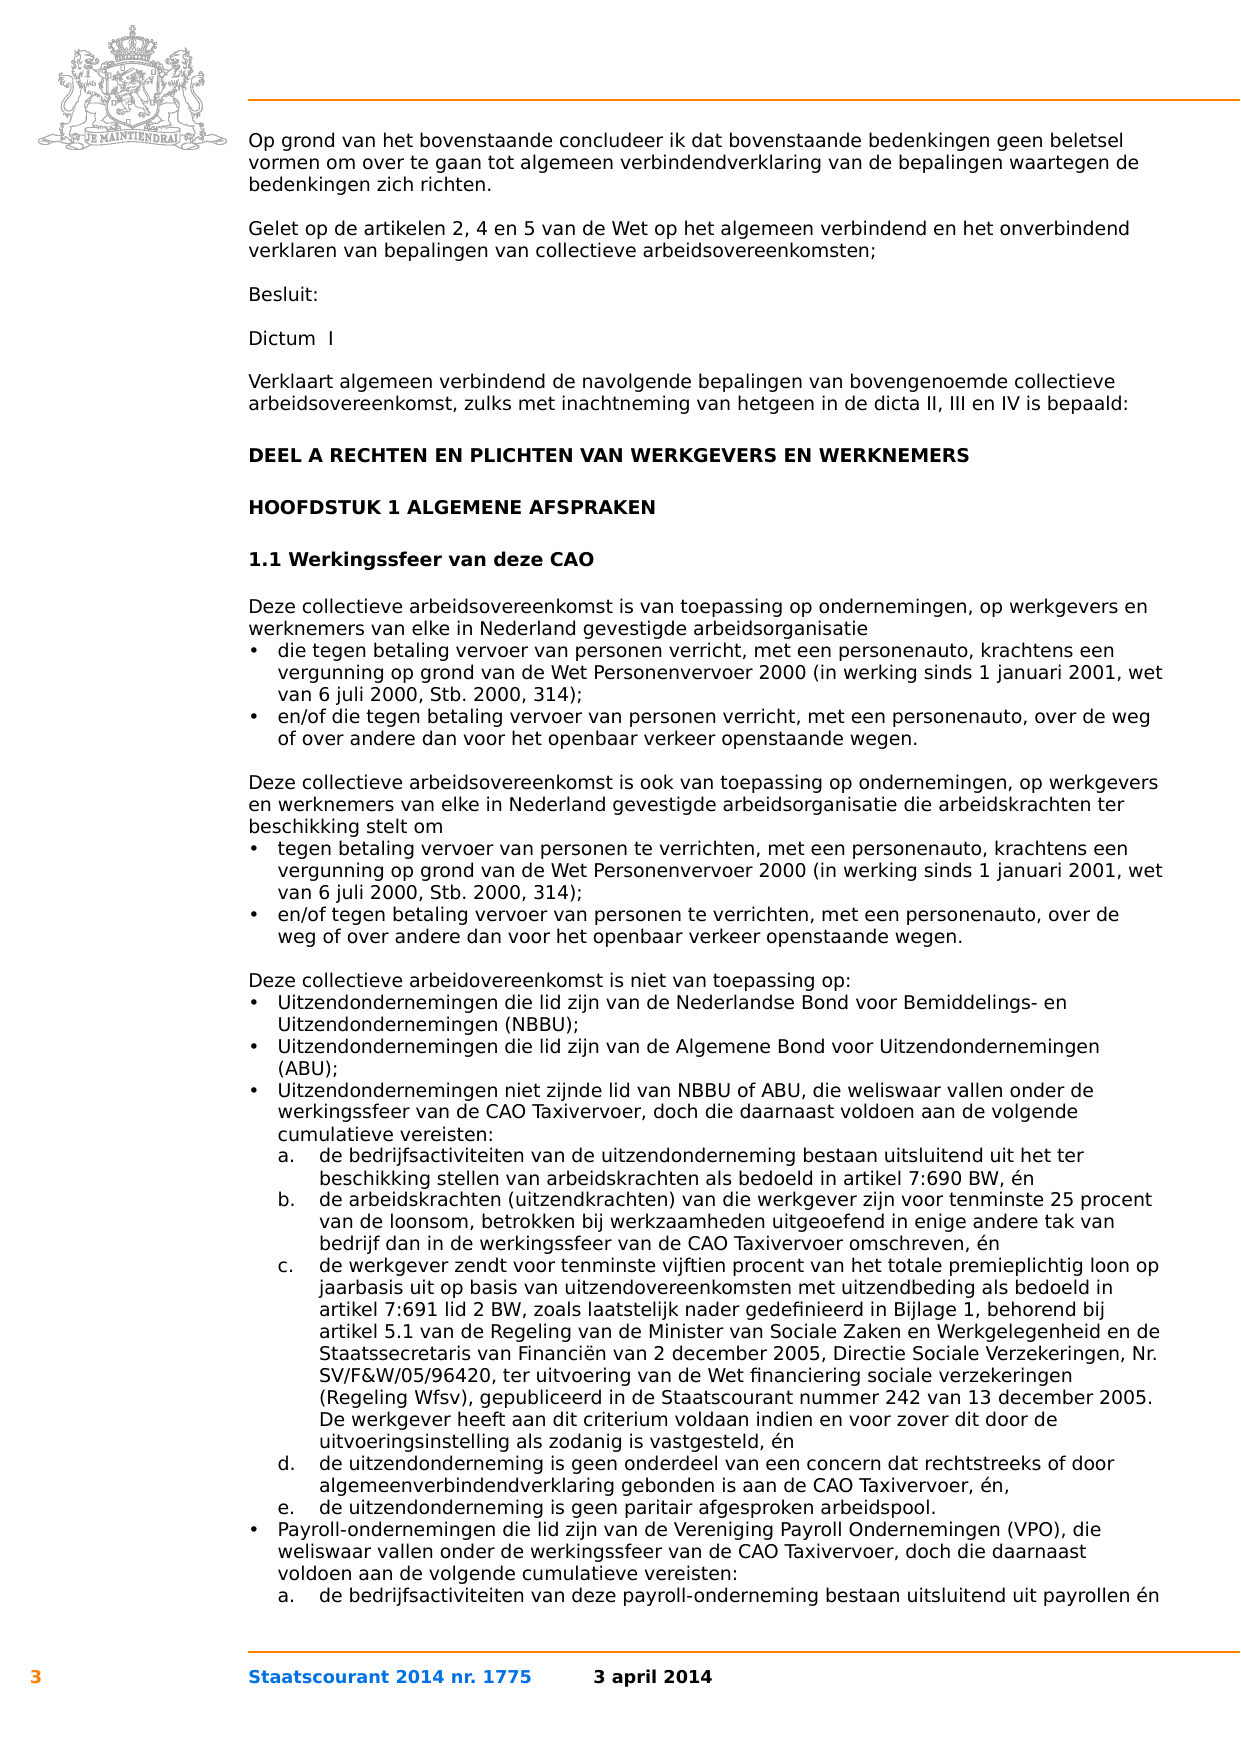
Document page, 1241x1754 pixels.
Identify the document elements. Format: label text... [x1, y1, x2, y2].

text Deze collectieve arbeidsovereenkomst is van toepassing op ondernemingen, op werkgevers en werknemers van elke in Nederland gevestigde arbeidsorganisatie [248, 596, 1163, 640]
text Besluit: [248, 283, 1163, 306]
picture [38, 25, 227, 150]
text • Uitzendondernemingen niet zijnde lid van NBBU of ABU, die weliswaar vallen onder de werkingssfeer van de CAO Taxivervoer, doch die daarnaast voldoen aan de volgende cumulatieve vereisten: [248, 1079, 1163, 1145]
text • Uitzendondernemingen die lid zijn van de Algemene Bond voor Uitzendondernemingen (ABU); [248, 1036, 1163, 1079]
text Gelet op de artikelen 2, 4 en 5 van de Wet op het algemeen verbindend en het onverbindend verklaren van bepalingen van collectieve arbeidsovereenkomsten; [248, 218, 1163, 262]
text e. de uitzendonderneming is geen paritair afgesproken arbeidspool. [277, 1497, 1163, 1519]
text Dictum I [248, 327, 1163, 349]
text a. de bedrijfsactiviteiten van deze payroll-onderneming bestaan uitsluitend uit payrollen én [277, 1585, 1163, 1607]
text Verklaart algemeen verbindend de navolgende bepalingen van bovengenoemde collectieve arbeidsovereenkomst, zulks met inachtneming van hetgeen in de dicta II, III en IV is bepaald: [248, 371, 1163, 415]
text • Payroll-ondernemingen die lid zijn van de Vereniging Payroll Ondernemingen (VPO), die weliswaar vallen onder de werkingssfeer van de CAO Taxivervoer, doch die daarnaast voldoen aan de volgende cumulatieve vereisten: [248, 1519, 1163, 1585]
text a. de bedrijfsactiviteiten van de uitzendonderneming bestaan uitsluitend uit het ter beschikking stellen van arbeidskrachten als bedoeld in artikel 7:690 BW, én [277, 1145, 1163, 1189]
subtitle 1.1 Werkingssfeer van deze CAO [248, 549, 1163, 571]
text • en/of die tegen betaling vervoer van personen verricht, met een personenauto, over de weg of over andere dan voor het openbaar verkeer openstaande wegen. [248, 706, 1163, 750]
text • die tegen betaling vervoer van personen verricht, met een personenauto, krachtens een vergunning op grond van de Wet Personenvervoer 2000 (in werking sinds 1 januari 2001, wet van 6 juli 2000, Stb. 2000, 314); [248, 640, 1163, 706]
text • tegen betaling vervoer van personen te verrichten, met een personenauto, krachtens een vergunning op grond van de Wet Personenvervoer 2000 (in werking sinds 1 januari 2001, wet van 6 juli 2000, Stb. 2000, 314); [248, 838, 1163, 904]
text Deze collectieve arbeidovereenkomst is niet van toepassing op: [248, 969, 1163, 992]
text • en/of tegen betaling vervoer van personen te verrichten, met een personenauto, over de weg of over andere dan voor het openbaar verkeer openstaande wegen. [248, 904, 1163, 948]
text Deze collectieve arbeidsovereenkomst is ook van toepassing op ondernemingen, op werkgevers en werknemers van elke in Nederland gevestigde arbeidsorganisatie die arbeidskrachten ter beschikking stelt om [248, 772, 1163, 838]
text d. de uitzendonderneming is geen onderdeel van een concern dat rechtstreeks of door algemeenverbindendverklaring gebonden is aan de CAO Taxivervoer, én, [277, 1453, 1163, 1497]
text Op grond van het bovenstaande concludeer ik dat bovenstaande bedenkingen geen beletsel vormen om over te gaan tot algemeen verbindendverklaring van de bepalingen waartegen de bedenkingen zich richten. [248, 130, 1163, 196]
text c. de werkgever zendt voor tenminste vijftien procent van het totale premieplichtig loon op jaarbasis uit op basis van uitzendovereenkomsten met uitzendbeding als bedoeld in artikel 7:691 lid 2 BW, zoals laatstelijk nader gedefinieerd in Bijlage 1, behorend bij artikel 5.1 van de Regeling van de Minister van Sociale Zaken en Werkgelegenheid en de Staatssecretaris van Financiën van 2 december 2005, Directie Sociale Verzekeringen, Nr. SV/F&W/05/96420, ter uitvoering van de Wet financiering sociale verzekeringen (Regeling Wfsv), gepubliceerd in de Staatscourant nummer 242 van 13 december 2005. De werkgever heeft aan dit criterium voldaan indien en voor zover dit door de uitvoeringsinstelling als zodanig is vastgesteld, én [277, 1255, 1163, 1453]
subtitle DEEL A RECHTEN EN PLICHTEN VAN WERKGEVERS EN WERKNEMERS [248, 445, 1163, 467]
text b. de arbeidskrachten (uitzendkrachten) van die werkgever zijn voor tenminste 25 procent van de loonsom, betrokken bij werkzaamheden uitgeoefend in enige andere tak van bedrijf dan in de werkingssfeer van de CAO Taxivervoer omschreven, én [277, 1189, 1163, 1255]
subtitle HOOFDSTUK 1 ALGEMENE AFSPRAKEN [248, 497, 1163, 519]
text • Uitzendondernemingen die lid zijn van de Nederlandse Bond voor Bemiddelings- en Uitzendondernemingen (NBBU); [248, 992, 1163, 1036]
